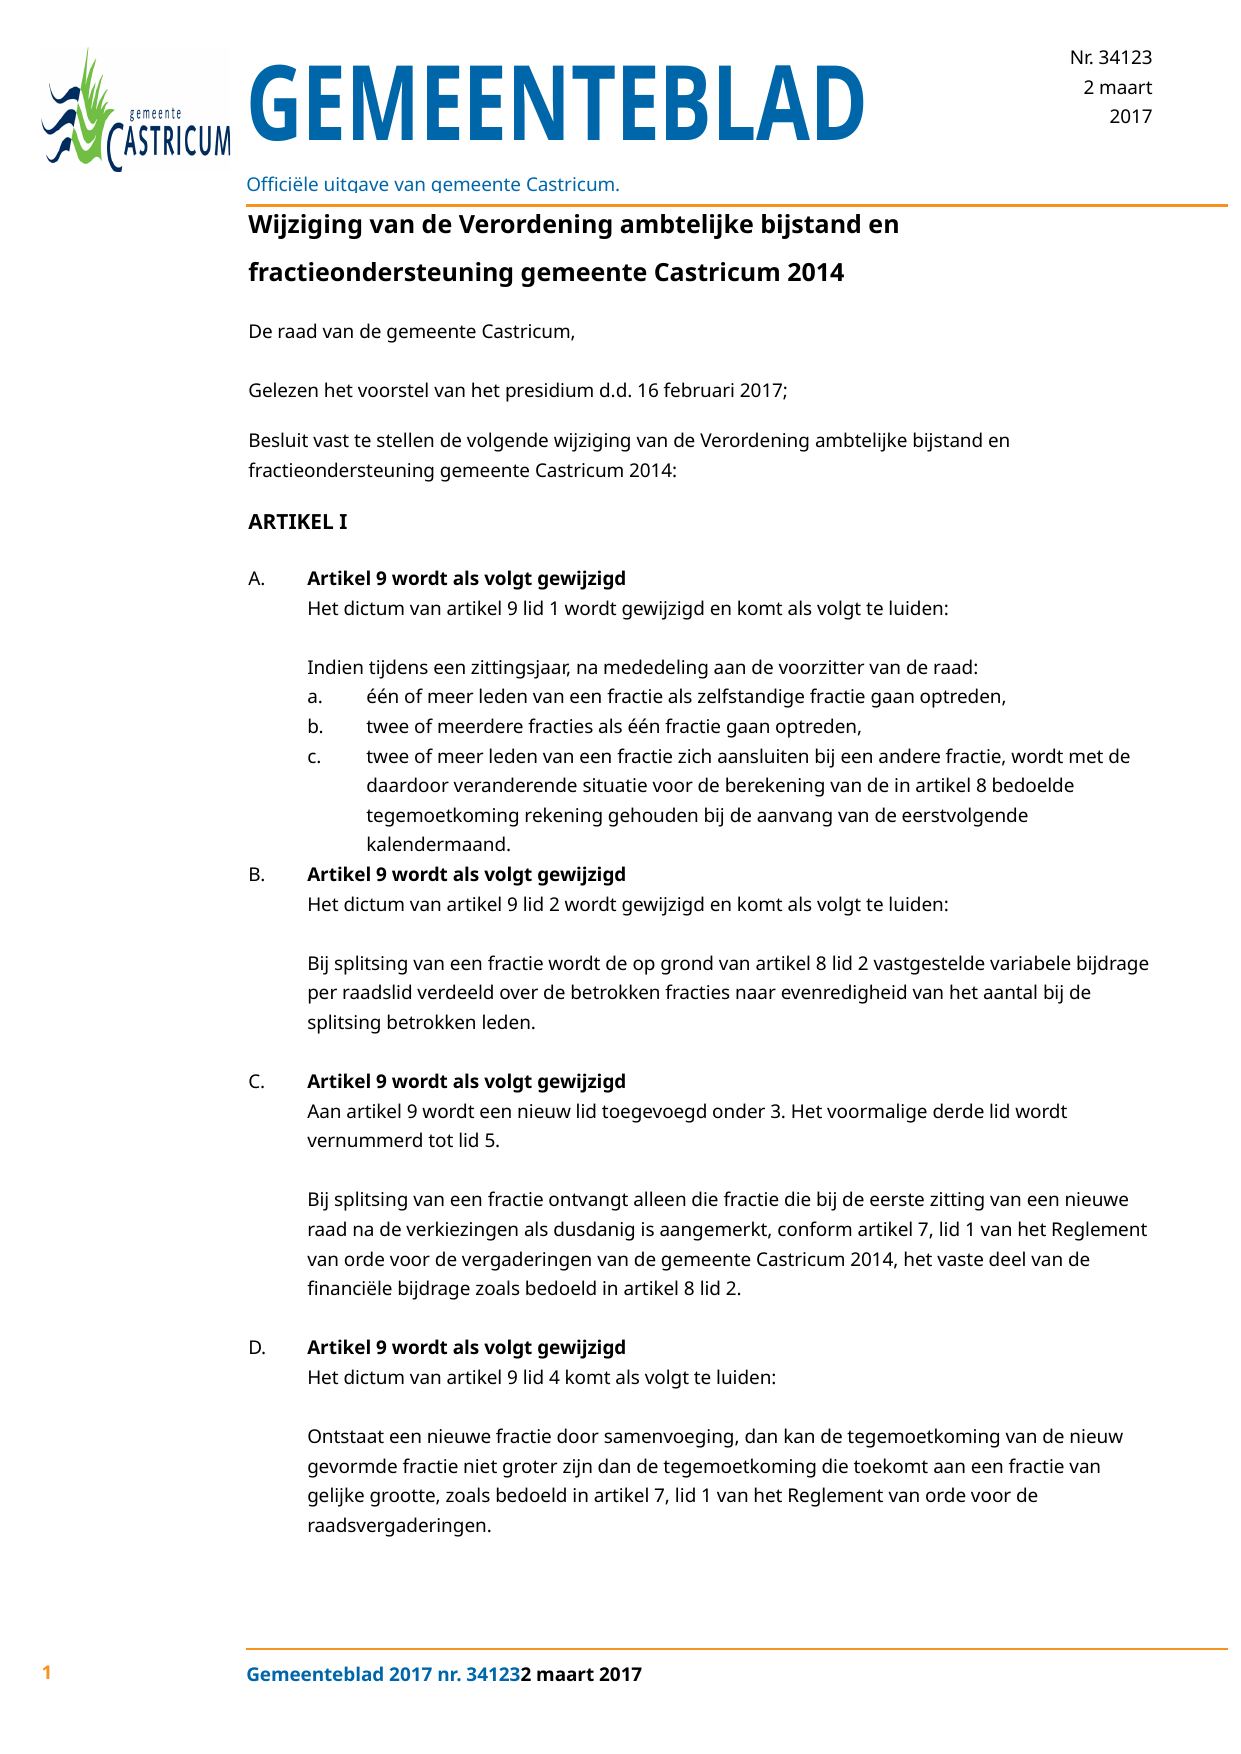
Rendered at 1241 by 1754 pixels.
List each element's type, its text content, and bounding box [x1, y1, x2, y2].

list Indien tijdens een zittingsjaar, na mededeling aan de voorzitter van de raad: [248, 654, 1152, 680]
text ARTIKEL I [248, 507, 1152, 536]
list twee of meerdere fracties als één fractie gaan optreden, [307, 713, 1152, 739]
list twee of meer leden van een fractie zich aansluiten bij een andere fractie, wordt met de daardoor veranderende situatie voor de berekening van de in artikel 8 bedoelde tegemoetkoming rekening gehouden bij de aanvang van de eerstvolgende kalendermaand. [307, 743, 1152, 857]
text Gelezen het voorstel van het presidium d.d. 16 februari 2017; [248, 377, 1152, 403]
picture [41, 47, 231, 172]
list Bij splitsing van een fractie wordt de op grond van artikel 8 lid 2 vastgestelde variabele bijdrage per raadslid verdeeld over de betrokken fracties naar evenredigheid van het aantal bij de splitsing betrokken leden. [248, 950, 1152, 1035]
list één of meer leden van een fractie als zelfstandige fractie gaan optreden, [307, 684, 1152, 709]
text De raad van de gemeente Castricum, [248, 318, 1152, 344]
list Artikel 9 wordt als volgt gewijzigd [248, 565, 1152, 591]
list Bij splitsing van een fractie ontvangt alleen die fractie die bij de eerste zitting van een nieuwe raad na de verkiezingen als dusdanig is aangemerkt, conform artikel 7, lid 1 van het Reglement van orde voor de vergaderingen van de gemeente Castricum 2014, het vaste deel van de financiële bijdrage zoals bedoeld in artikel 8 lid 2. [248, 1187, 1152, 1301]
list Artikel 9 wordt als volgt gewijzigd [248, 1334, 1152, 1360]
list Ontstaat een nieuwe fractie door samenvoeging, dan kan de tegemoetkoming van de nieuw gevormde fractie niet groter zijn dan de tegemoetkoming die toekomt aan een fractie van gelijke grootte, zoals bedoeld in artikel 7, lid 1 van het Reglement van orde voor de raadsvergaderingen. [248, 1423, 1152, 1538]
list Het dictum van artikel 9 lid 4 komt als volgt te luiden: [248, 1364, 1152, 1390]
list Het dictum van artikel 9 lid 1 wordt gewijzigd en komt als volgt te luiden: [248, 595, 1152, 621]
list Het dictum van artikel 9 lid 2 wordt gewijzigd en komt als volgt te luiden: [248, 891, 1152, 917]
list Aan artikel 9 wordt een nieuw lid toegevoegd onder 3. Het voormalige derde lid wordt vernummerd tot lid 5. [248, 1098, 1152, 1153]
list Artikel 9 wordt als volgt gewijzigd [248, 1068, 1152, 1094]
text Besluit vast te stellen de volgende wijziging van de Verordening ambtelijke bijstand en fractieondersteuning gemeente Castricum 2014: [248, 427, 1152, 483]
text Wijziging van de Verordening ambtelijke bijstand en fractieondersteuning gemeente Castricum 2014 [248, 207, 1152, 288]
list Artikel 9 wordt als volgt gewijzigd [248, 861, 1152, 887]
